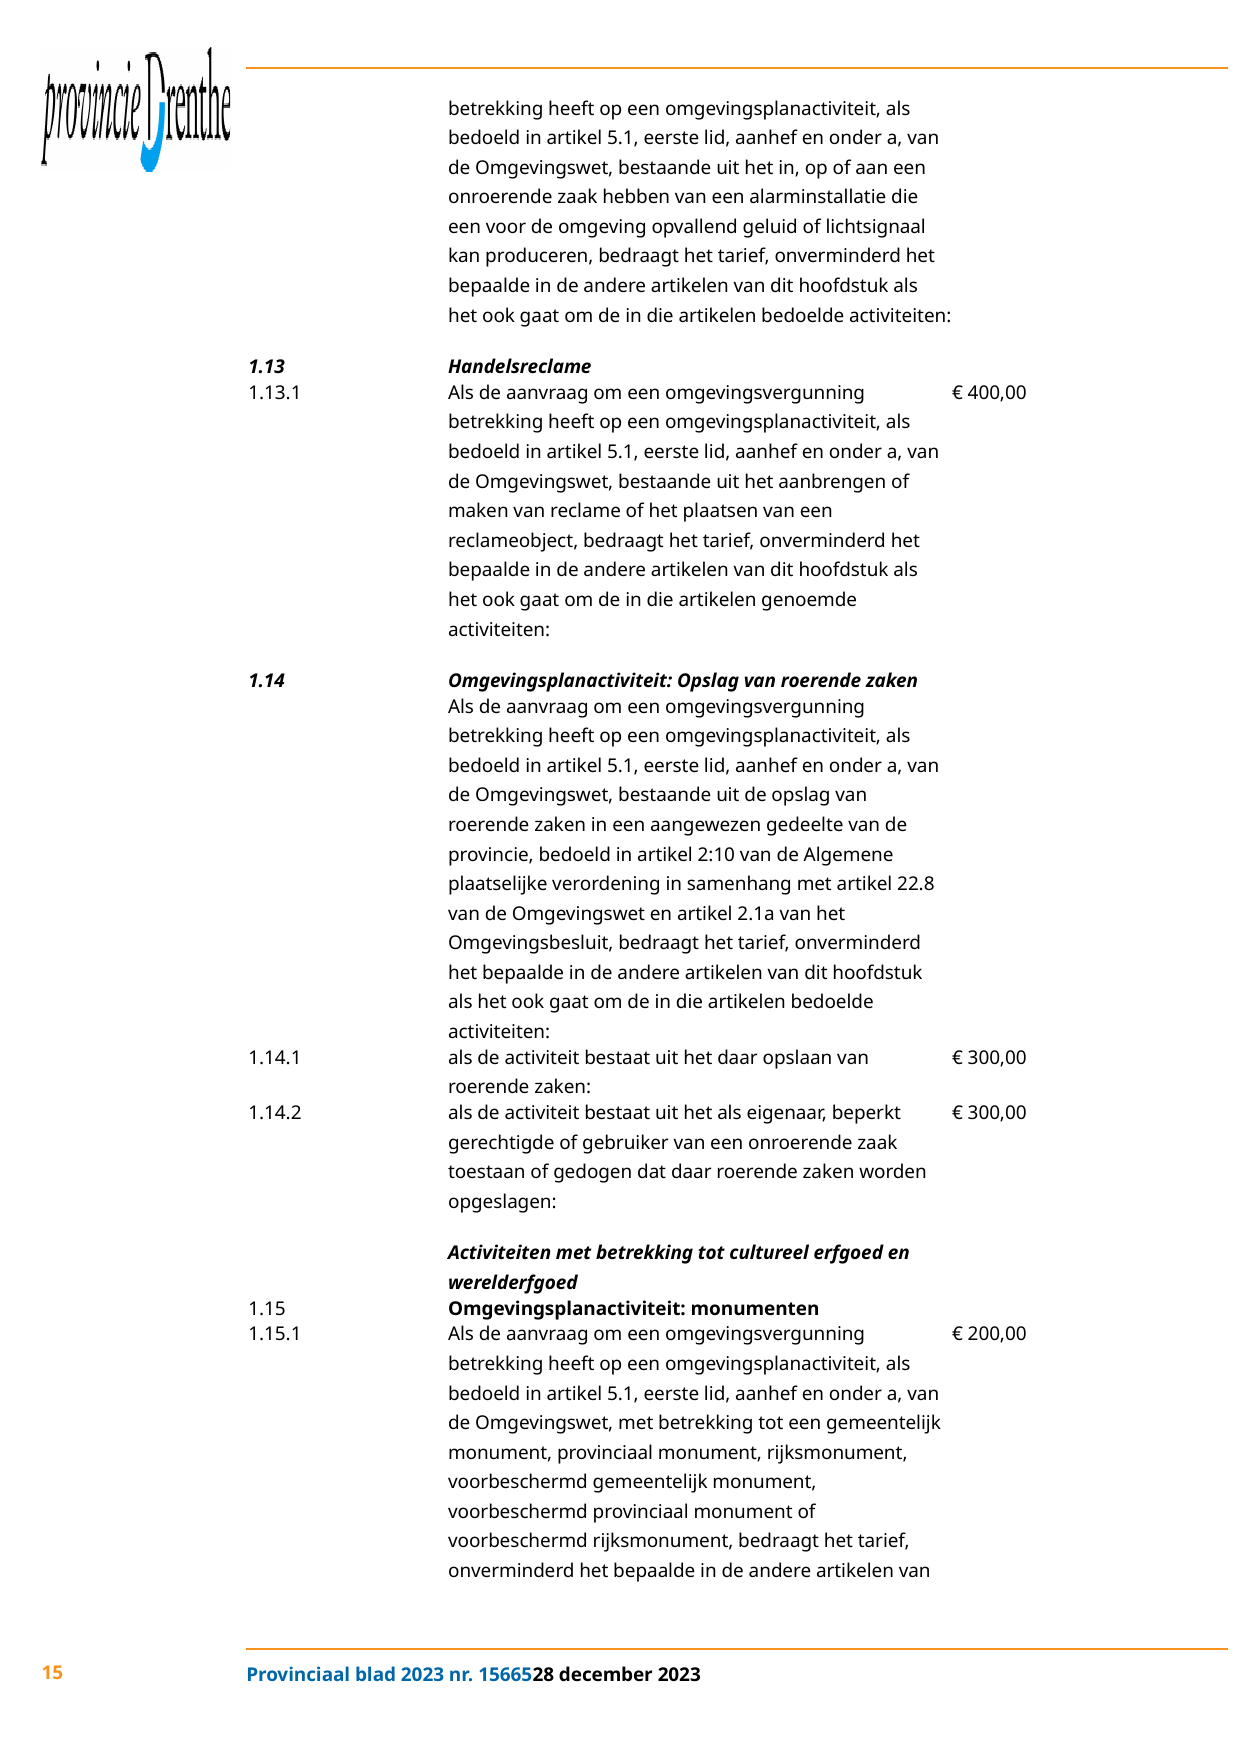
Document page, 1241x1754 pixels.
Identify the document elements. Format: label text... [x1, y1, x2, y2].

table_cell [952, 667, 1152, 693]
table_cell [248, 328, 448, 353]
table_cell [448, 1214, 952, 1239]
table_cell Als de aanvraag om een omgevingsvergunning betrekking heeft op een omgevingsplanactiviteit, als bedoeld in artikel 5.1, eerste lid, aanhef en onder a, van de Omgevingswet, met betrekking tot een gemeentelijk monument, provinciaal monument, rijksmonument, voorbeschermd gemeentelijk monument, voorbeschermd provinciaal monument of voorbeschermd rijksmonument, bedraagt het tarief, onverminderd het bepaalde in de andere artikelen van [448, 1321, 952, 1583]
table_cell € 300,00 [952, 1099, 1152, 1214]
table_cell Als de aanvraag om een omgevingsvergunning betrekking heeft op een omgevingsplanactiviteit, als bedoeld in artikel 5.1, eerste lid, aanhef en onder a, van de Omgevingswet, bestaande uit het aanbrengen of maken van reclame of het plaatsen van een reclameobject, bedraagt het tarief, onverminderd het bepaalde in de andere artikelen van dit hoofdstuk als het ook gaat om de in die artikelen genoemde activiteiten: [448, 379, 952, 641]
table_cell [952, 1295, 1152, 1321]
table_cell Omgevingsplanactiviteit: monumenten [448, 1295, 952, 1321]
table_cell [448, 328, 952, 353]
table_cell [248, 641, 448, 667]
table_cell [952, 1214, 1152, 1239]
table_cell Handelsreclame [448, 353, 952, 379]
table_cell 1.13 [248, 353, 448, 379]
table_cell [448, 641, 952, 667]
table_cell [952, 693, 1152, 1044]
table_cell € 300,00 [952, 1044, 1152, 1099]
table_cell 1.15.1 [248, 1321, 448, 1583]
table_cell als de activiteit bestaat uit het daar opslaan van roerende zaken: [448, 1044, 952, 1099]
table_cell [952, 1240, 1152, 1295]
table_cell betrekking heeft op een omgevingsplanactiviteit, als bedoeld in artikel 5.1, eerste lid, aanhef en onder a, van de Omgevingswet, bestaande uit het in, op of aan een onroerende zaak hebben van een alarminstallatie die een voor de omgeving opvallend geluid of lichtsignaal kan produceren, bedraagt het tarief, onverminderd het bepaalde in de andere artikelen van dit hoofdstuk als het ook gaat om de in die artikelen bedoelde activiteiten: [448, 95, 952, 328]
table_cell [248, 693, 448, 1044]
table_cell [248, 1214, 448, 1239]
table_cell € 200,00 [952, 1321, 1152, 1583]
table_cell [952, 95, 1152, 328]
table_cell 1.13.1 [248, 379, 448, 641]
table_cell [248, 95, 448, 328]
table_cell Omgevingsplanactiviteit: Opslag van roerende zaken [448, 667, 952, 693]
table_cell Als de aanvraag om een omgevingsvergunning betrekking heeft op een omgevingsplanactiviteit, als bedoeld in artikel 5.1, eerste lid, aanhef en onder a, van de Omgevingswet, bestaande uit de opslag van roerende zaken in een aangewezen gedeelte van de provincie, bedoeld in artikel 2:10 van de Algemene plaatselijke verordening in samenhang met artikel 22.8 van de Omgevingswet en artikel 2.1a van het Omgevingsbesluit, bedraagt het tarief, onverminderd het bepaalde in de andere artikelen van dit hoofdstuk als het ook gaat om de in die artikelen bedoelde activiteiten: [448, 693, 952, 1044]
table_cell Activiteiten met betrekking tot cultureel erfgoed en werelderfgoed [448, 1240, 952, 1295]
table_cell [248, 1240, 448, 1295]
table_cell 1.14.1 [248, 1044, 448, 1099]
table_cell als de activiteit bestaat uit het als eigenaar, beperkt gerechtigde of gebruiker van een onroerende zaak toestaan of gedogen dat daar roerende zaken worden opgeslagen: [448, 1099, 952, 1214]
picture [41, 47, 231, 172]
table_cell 1.15 [248, 1295, 448, 1321]
table_cell [952, 641, 1152, 667]
table_cell € 400,00 [952, 379, 1152, 641]
table_cell 1.14.2 [248, 1099, 448, 1214]
table_cell [952, 353, 1152, 379]
table_cell [952, 328, 1152, 353]
table_cell 1.14 [248, 667, 448, 693]
